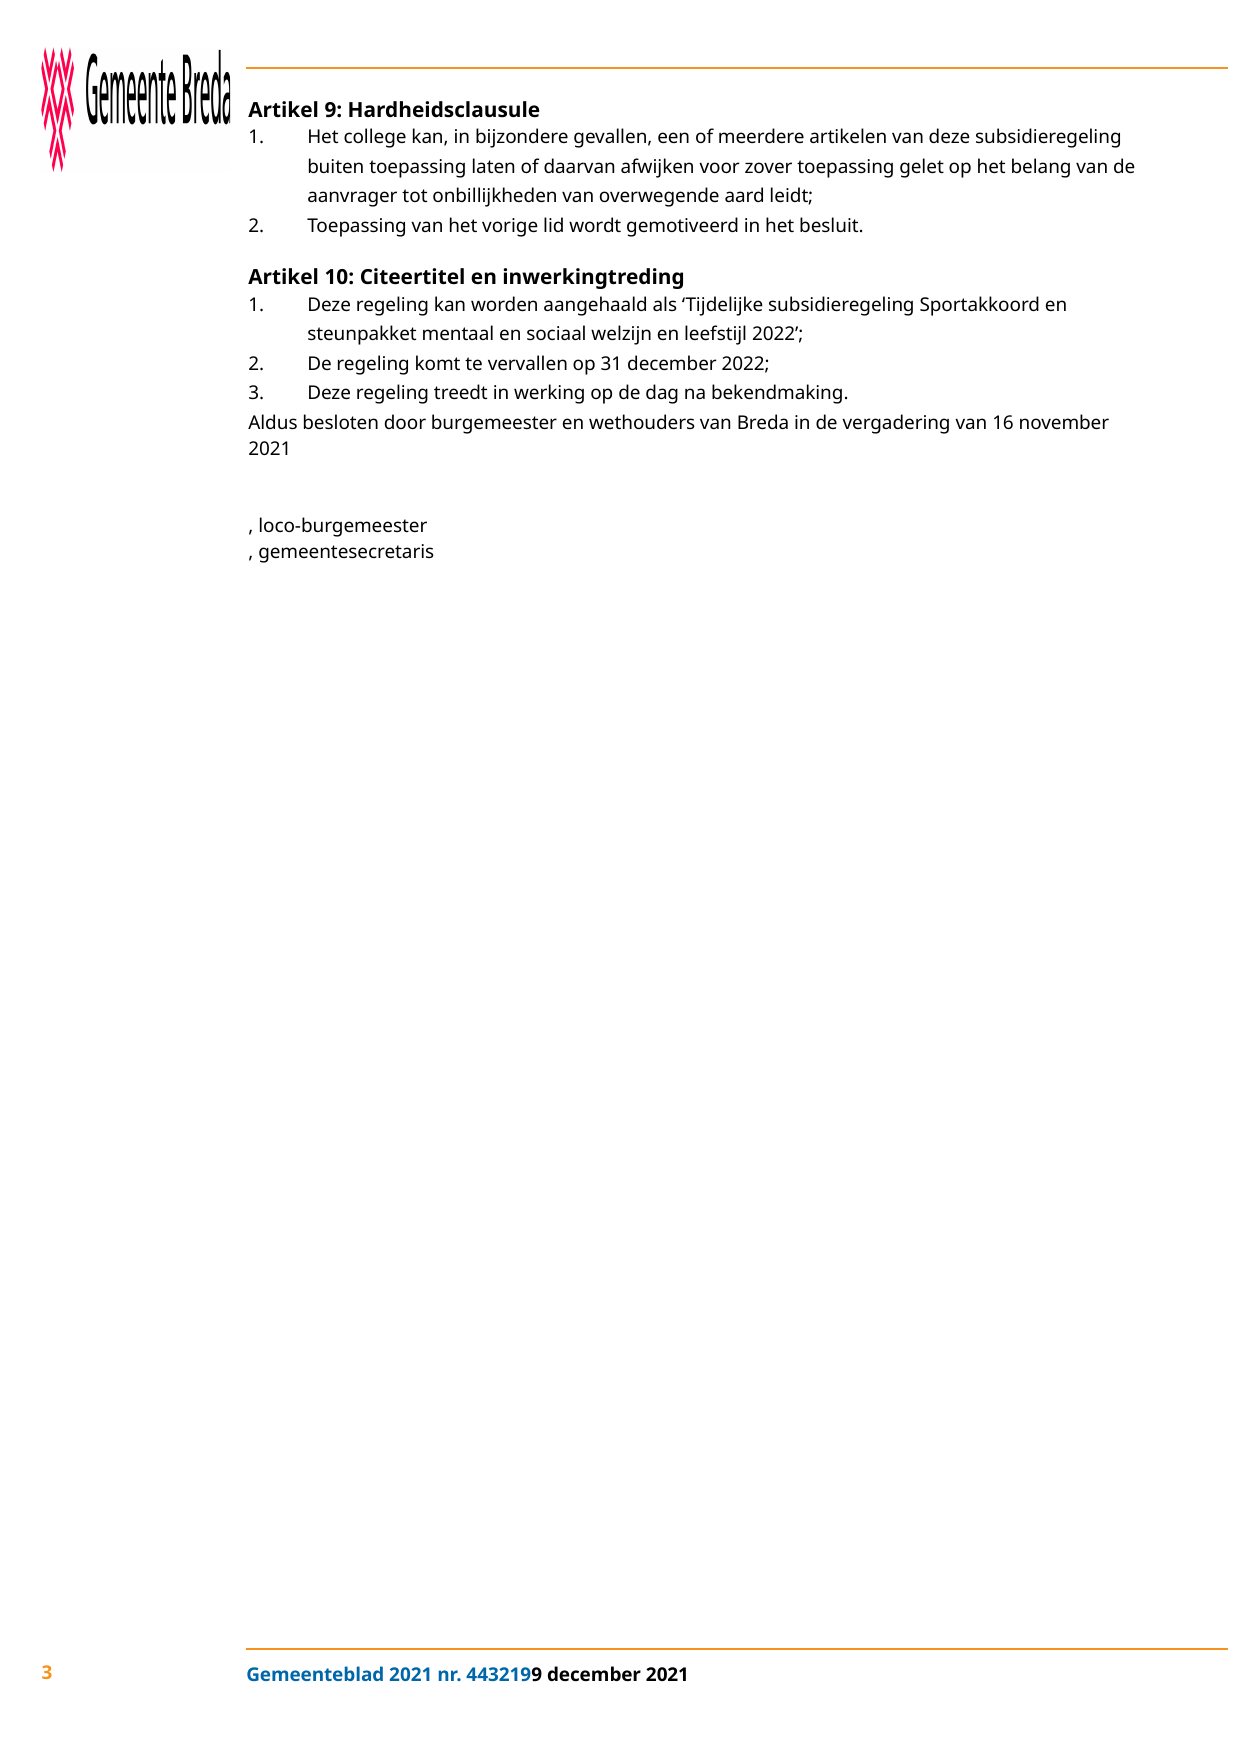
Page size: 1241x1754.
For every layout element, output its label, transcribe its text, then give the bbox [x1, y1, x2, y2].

list De regeling komt te vervallen op 31 december 2022; [248, 350, 1152, 376]
list Het college kan, in bijzondere gevallen, een of meerdere artikelen van deze subsidieregeling buiten toepassing laten of daarvan afwijken voor zover toepassing gelet op het belang van de aanvrager tot onbillijkheden van overwegende aard leidt; [248, 123, 1152, 208]
list Deze regeling kan worden aangehaald als ‘Tijdelijke subsidieregeling Sportakkoord en steunpakket mentaal en sociaal welzijn en leefstijl 2022’; [248, 291, 1152, 346]
list Deze regeling treedt in werking op de dag na bekendmaking. [248, 379, 1152, 405]
text , gemeentesecretaris [248, 538, 1152, 563]
picture [41, 47, 231, 172]
list Toepassing van het vorige lid wordt gemotiveerd in het besluit. [248, 212, 1152, 238]
text Artikel 10: Citeertitel en inwerkingtreding [248, 262, 1152, 291]
text , loco-burgemeester [248, 512, 1152, 538]
text Aldus besloten door burgemeester en wethouders van Breda in de vergadering van 16 november 2021 [248, 409, 1152, 461]
text Artikel 9: Hardheidsclausule [248, 95, 1152, 123]
